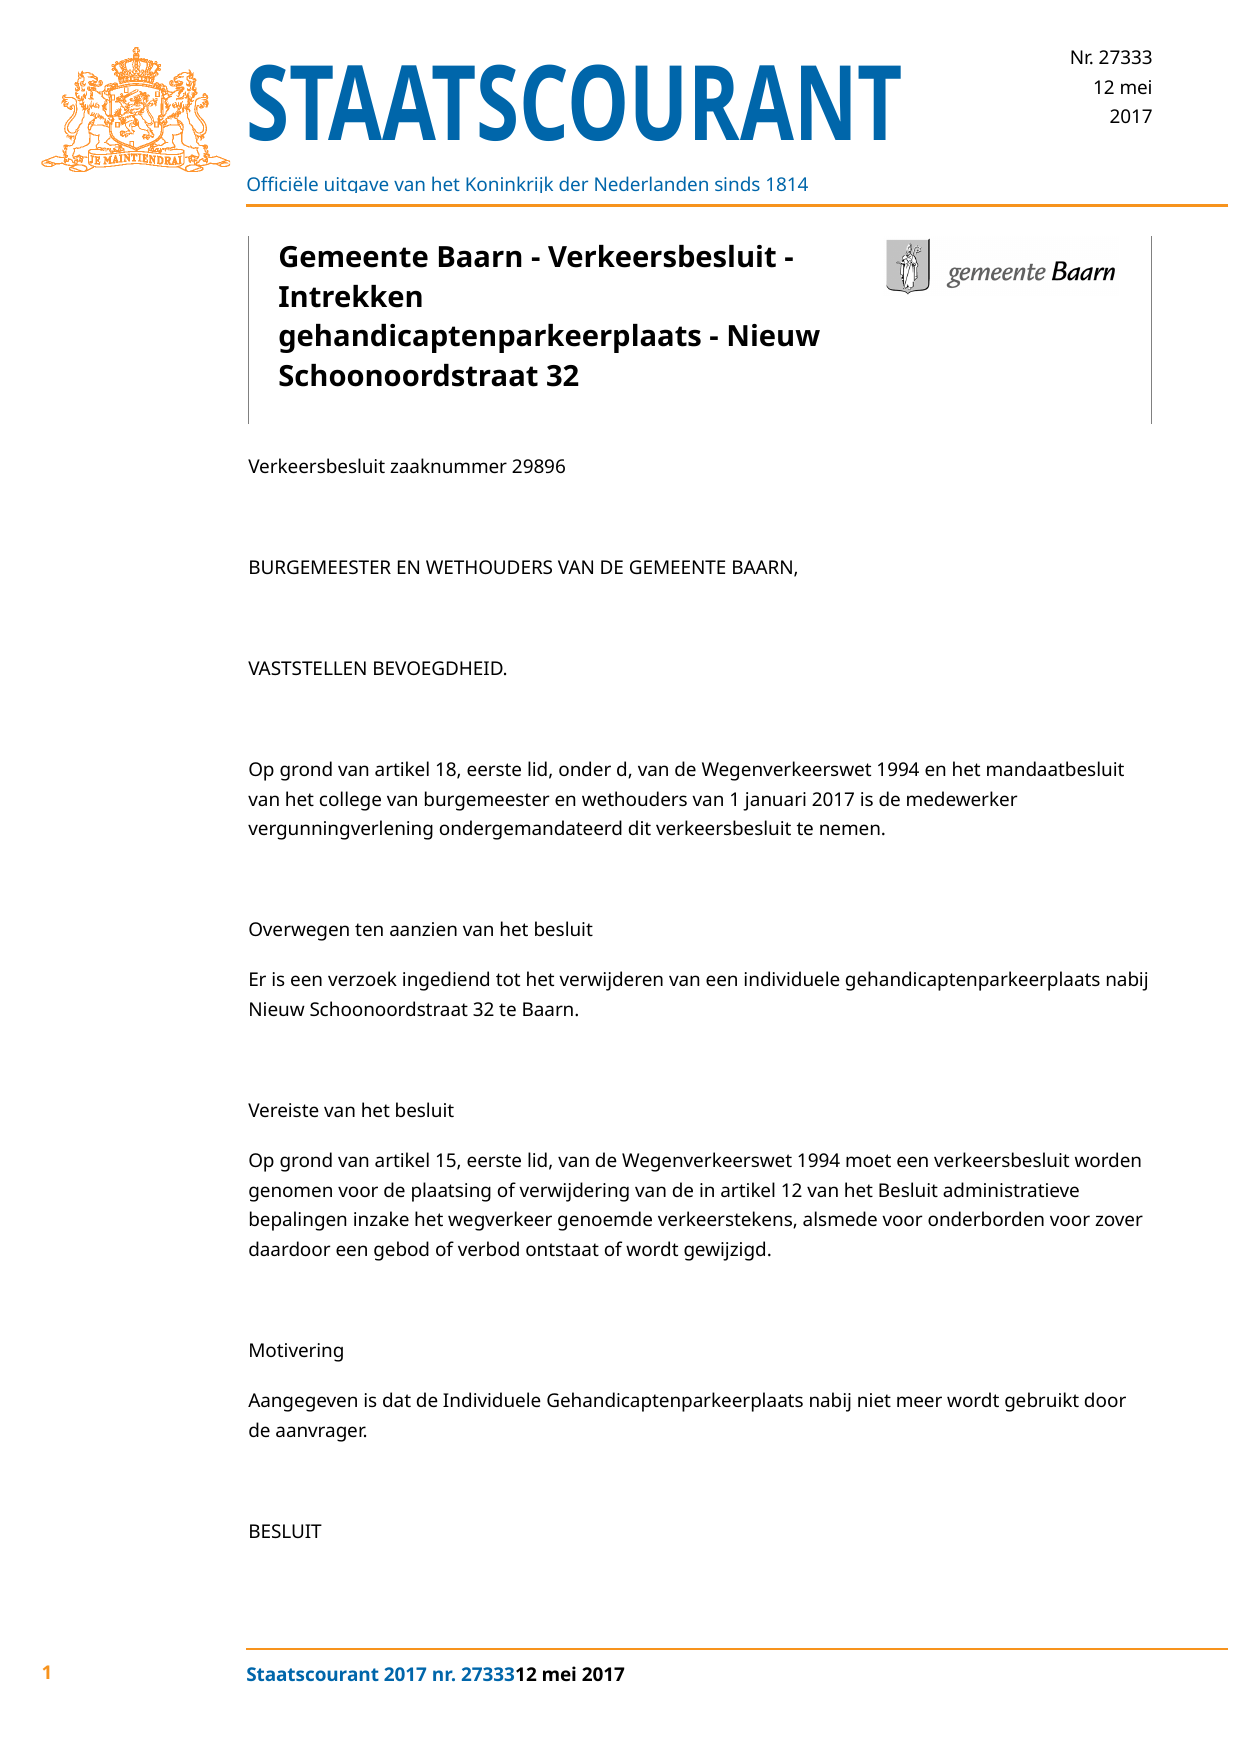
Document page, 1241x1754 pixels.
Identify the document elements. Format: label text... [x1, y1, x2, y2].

picture [41, 47, 231, 172]
text Vereiste van het besluit [248, 1097, 1152, 1123]
table_header Gemeente Baarn - Verkeersbesluit - Intrekken gehandicaptenparkeerplaats - Nieuw Schoonoordstraat 32 [249, 236, 850, 424]
text Er is een verzoek ingediend tot het verwijderen van een individuele gehandicaptenparkeerplaats nabij Nieuw Schoonoordstraat 32 te Baarn. [248, 967, 1152, 1022]
text Verkeersbesluit zaaknummer 29896 [248, 454, 1152, 479]
text Aangegeven is dat de Individuele Gehandicaptenparkeerplaats nabij niet meer wordt gebruikt door de aanvrager. [248, 1387, 1152, 1443]
text BURGEMEESTER EN WETHOUDERS VAN DE GEMEENTE BAARN, [248, 554, 1152, 580]
text BESLUIT [248, 1518, 1152, 1543]
table_header [850, 236, 1151, 424]
text Op grond van artikel 18, eerste lid, onder d, van de Wegenverkeerswet 1994 en het mandaatbesluit van het college van burgemeester en wethouders van 1 januari 2017 is de medewerker vergunningverlening ondergemandateerd dit verkeersbesluit te nemen. [248, 756, 1152, 841]
text VASTSTELLEN BEVOEGDHEID. [248, 655, 1152, 681]
text Op grond van artikel 15, eerste lid, van de Wegenverkeerswet 1994 moet een verkeersbesluit worden genomen voor de plaatsing of verwijdering van de in artikel 12 van het Besluit administratieve bepalingen inzake het wegverkeer genoemde verkeerstekens, alsmede voor onderborden voor zover daardoor een gebod of verbod ontstaat of wordt gewijzigd. [248, 1147, 1152, 1262]
text Overwegen ten aanzien van het besluit [248, 916, 1152, 942]
text Motivering [248, 1337, 1152, 1363]
picture [882, 236, 1119, 296]
